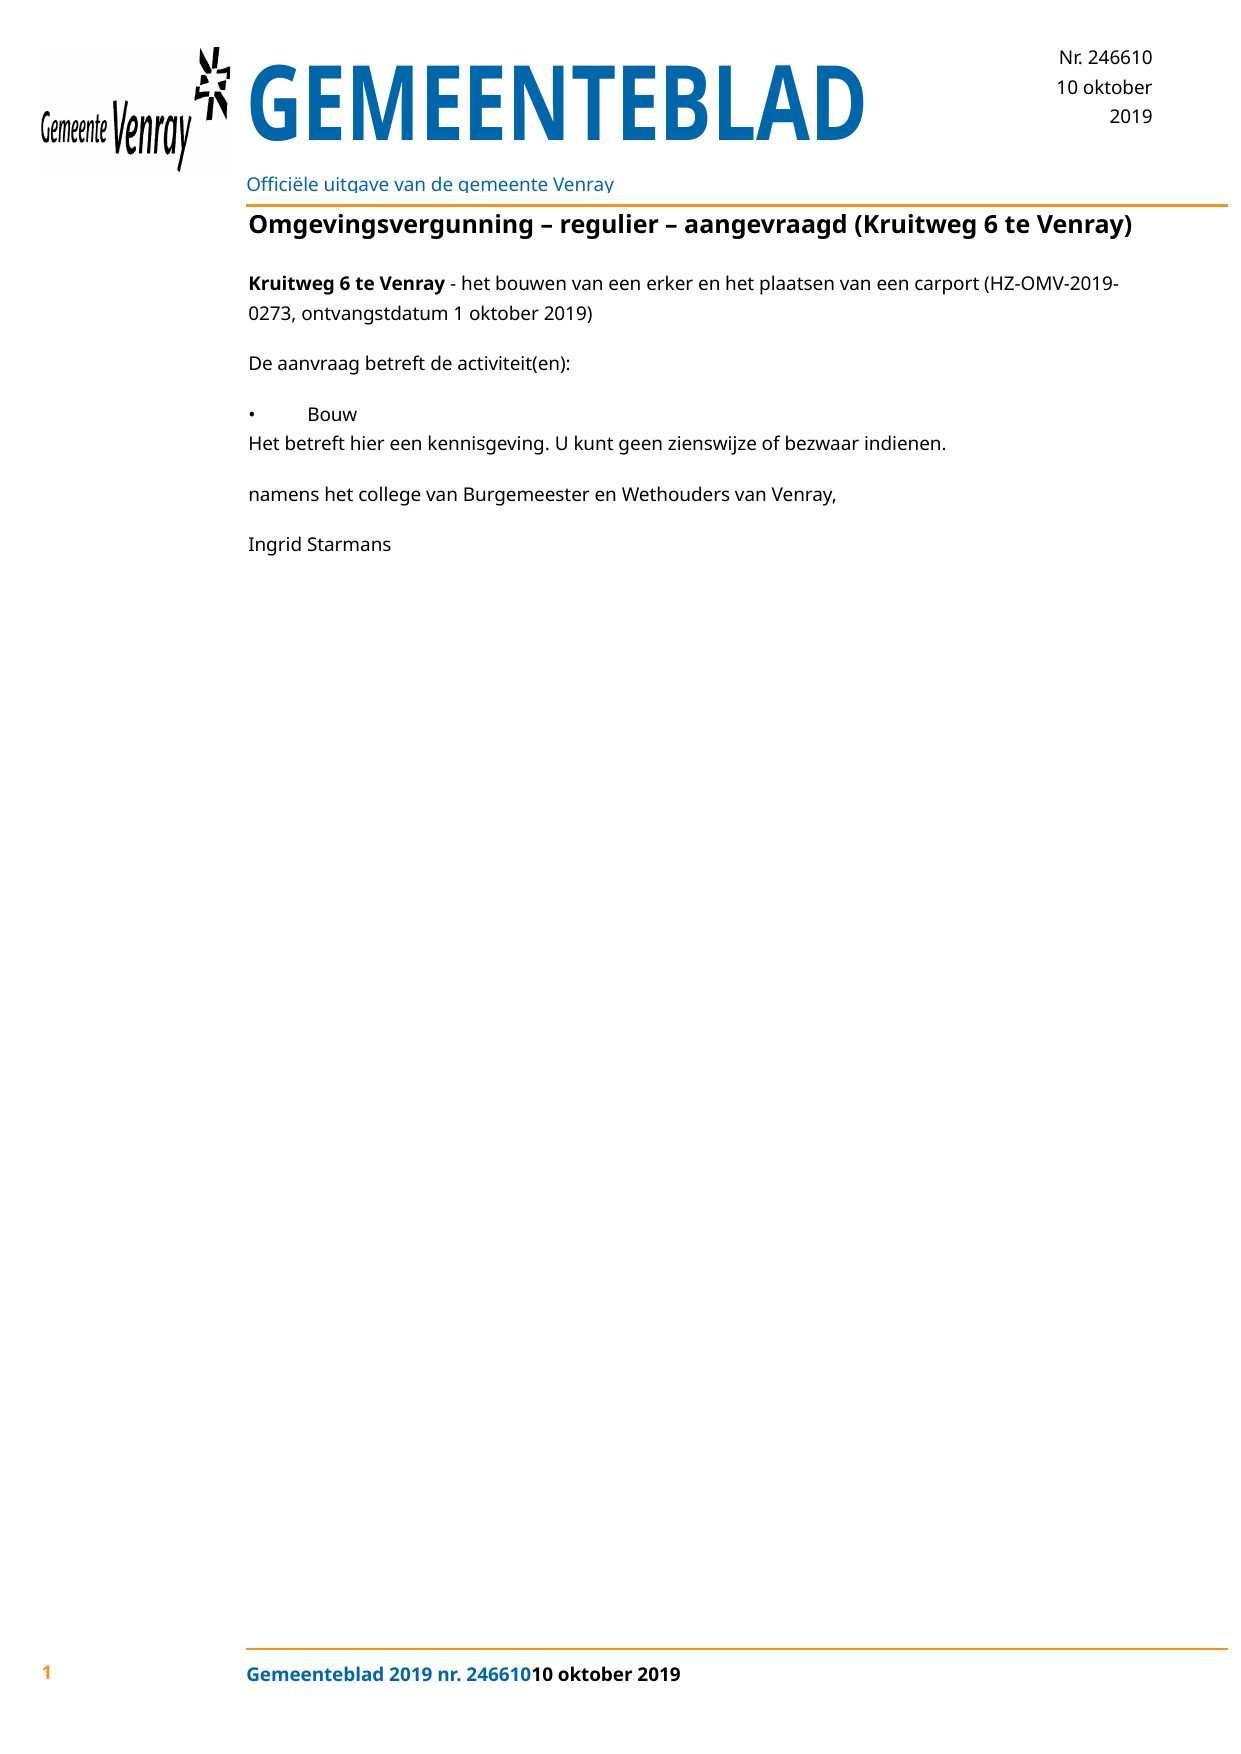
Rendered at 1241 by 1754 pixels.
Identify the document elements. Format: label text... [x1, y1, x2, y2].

text Omgevingsvergunning – regulier – aangevraagd (Kruitweg 6 te Venray) [248, 207, 1152, 241]
text De aanvraag betreft de activiteit(en): [248, 350, 1152, 376]
list Bouw [248, 401, 1152, 426]
text Kruitweg 6 te Venray - het bouwen van een erker en het plaatsen van een carport (HZ-OMV-2019-0273, ontvangstdatum 1 oktober 2019) [248, 270, 1152, 326]
text Ingrid Starmans [248, 531, 1152, 557]
text namens het college van Burgemeester en Wethouders van Venray, [248, 481, 1152, 506]
text Het betreft hier een kennisgeving. U kunt geen zienswijze of bezwaar indienen. [248, 430, 1152, 456]
picture [41, 47, 231, 172]
